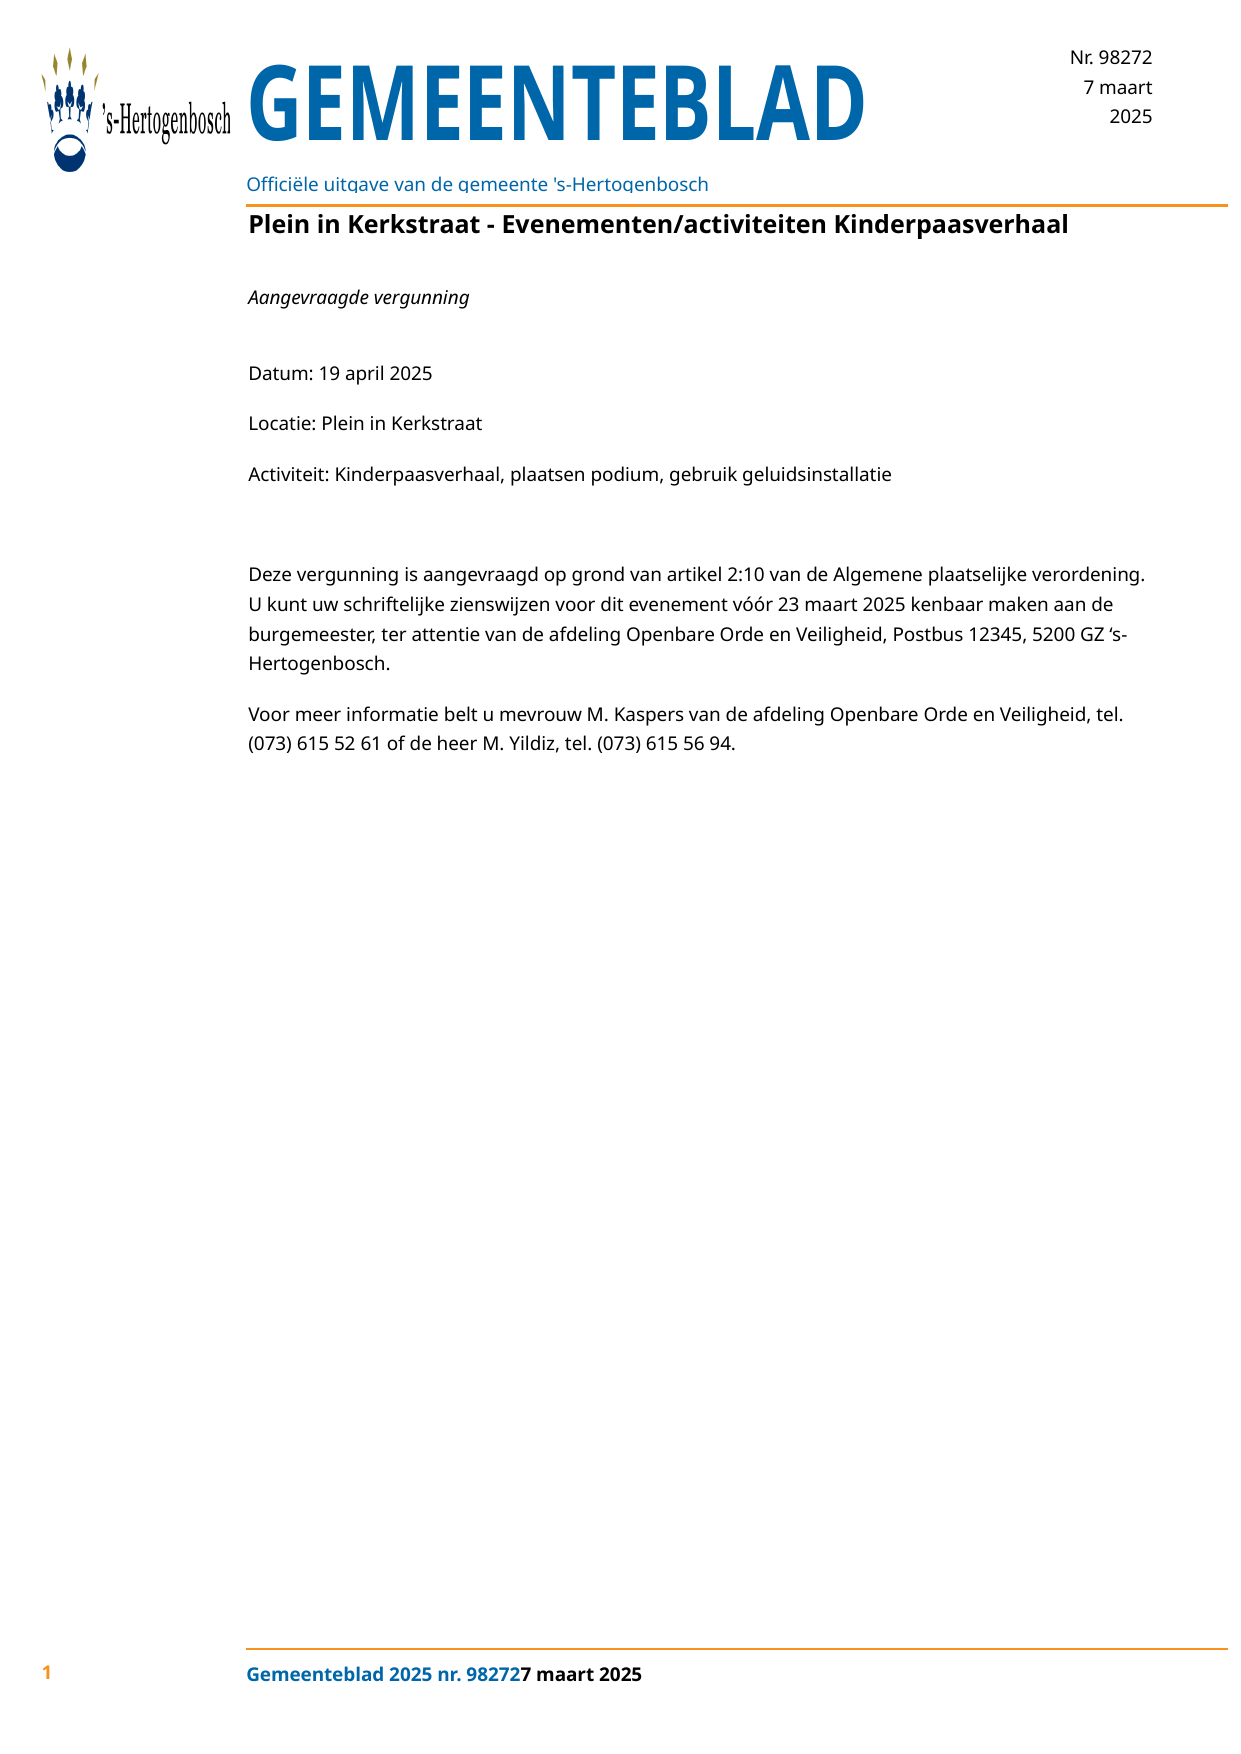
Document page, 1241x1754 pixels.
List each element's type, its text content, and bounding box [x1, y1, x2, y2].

text Voor meer informatie belt u mevrouw M. Kaspers van de afdeling Openbare Orde en Veiligheid, tel. (073) 615 52 61 of de heer M. Yildiz, tel. (073) 615 56 94. [248, 701, 1152, 756]
text Locatie: Plein in Kerkstraat [248, 410, 1152, 436]
text Datum: 19 april 2025 [248, 360, 1152, 386]
text Aangevraagde vergunning [248, 284, 1152, 309]
text Activiteit: Kinderpaasverhaal, plaatsen podium, gebruik geluidsinstallatie [248, 461, 1152, 487]
text Plein in Kerkstraat - Evenementen/activiteiten Kinderpaasverhaal [248, 207, 1152, 241]
text Deze vergunning is aangevraagd op grond van artikel 2:10 van de Algemene plaatselijke verordening. U kunt uw schriftelijke zienswijzen voor dit evenement vóór 23 maart 2025 kenbaar maken aan de burgemeester, ter attentie van de afdeling Openbare Orde en Veiligheid, Postbus 12345, 5200 GZ ‘s-Hertogenbosch. [248, 562, 1152, 676]
picture [41, 47, 231, 172]
